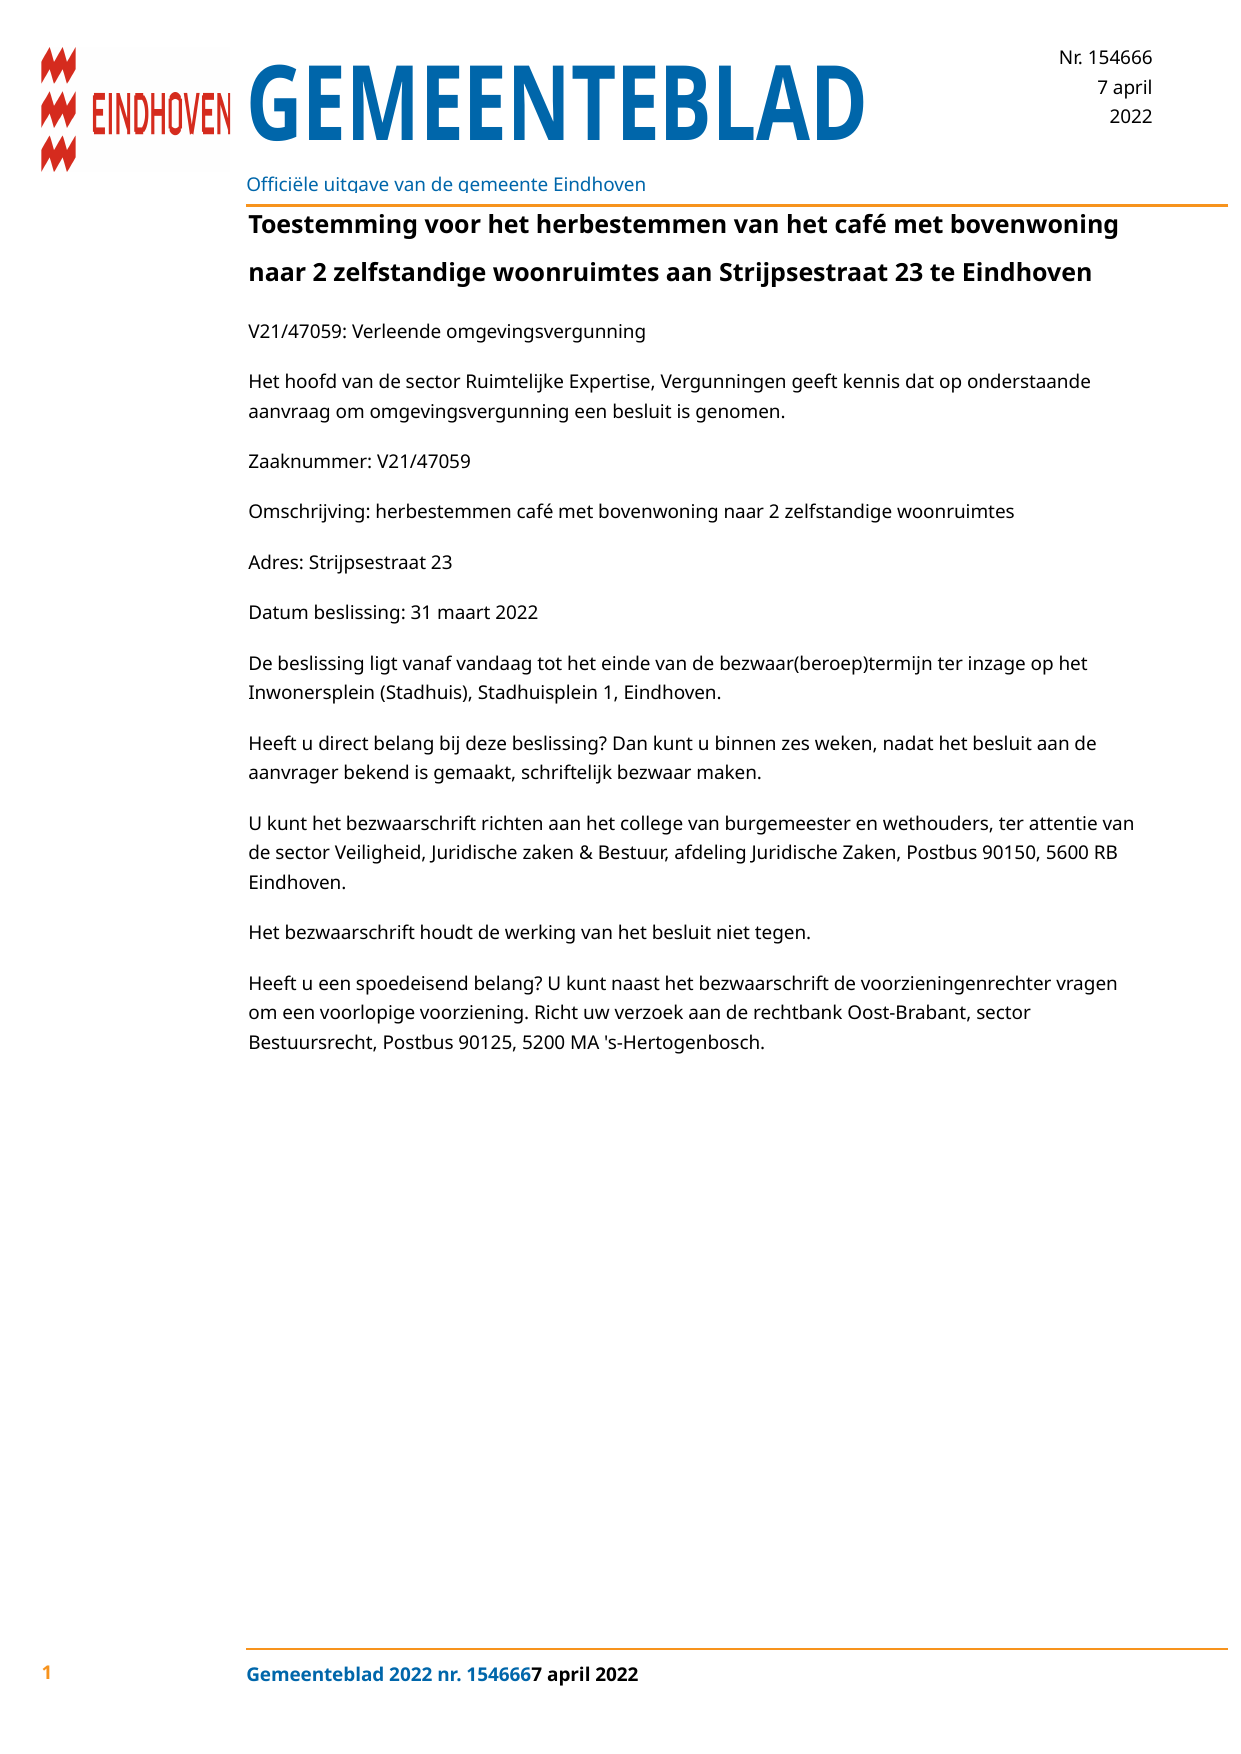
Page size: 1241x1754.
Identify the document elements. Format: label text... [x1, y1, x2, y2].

text V21/47059: Verleende omgevingsvergunning [248, 318, 1152, 344]
text U kunt het bezwaarschrift richten aan het college van burgemeester en wethouders, ter attentie van de sector Veiligheid, Juridische zaken & Bestuur, afdeling Juridische Zaken, Postbus 90150, 5600 RB Eindhoven. [248, 810, 1152, 895]
text Heeft u een spoedeisend belang? U kunt naast het bezwaarschrift de voorzieningenrechter vragen om een voorlopige voorziening. Richt uw verzoek aan de rechtbank Oost-Brabant, sector Bestuursrecht, Postbus 90125, 5200 MA 's-Hertogenbosch. [248, 970, 1152, 1055]
text Toestemming voor het herbestemmen van het café met bovenwoning naar 2 zelfstandige woonruimtes aan Strijpsestraat 23 te Eindhoven [248, 207, 1152, 288]
text Omschrijving: herbestemmen café met bovenwoning naar 2 zelfstandige woonruimtes [248, 499, 1152, 524]
text De beslissing ligt vanaf vandaag tot het einde van de bezwaar(beroep)termijn ter inzage op het Inwonersplein (Stadhuis), Stadhuisplein 1, Eindhoven. [248, 650, 1152, 705]
text Zaaknummer: V21/47059 [248, 448, 1152, 474]
text Het bezwaarschrift houdt de werking van het besluit niet tegen. [248, 919, 1152, 945]
text Heeft u direct belang bij deze beslissing? Dan kunt u binnen zes weken, nadat het besluit aan de aanvrager bekend is gemaakt, schriftelijk bezwaar maken. [248, 730, 1152, 785]
text Het hoofd van de sector Ruimtelijke Expertise, Vergunningen geeft kennis dat op onderstaande aanvraag om omgevingsvergunning een besluit is genomen. [248, 368, 1152, 424]
text Adres: Strijpsestraat 23 [248, 549, 1152, 575]
picture [41, 47, 231, 172]
text Datum beslissing: 31 maart 2022 [248, 599, 1152, 625]
